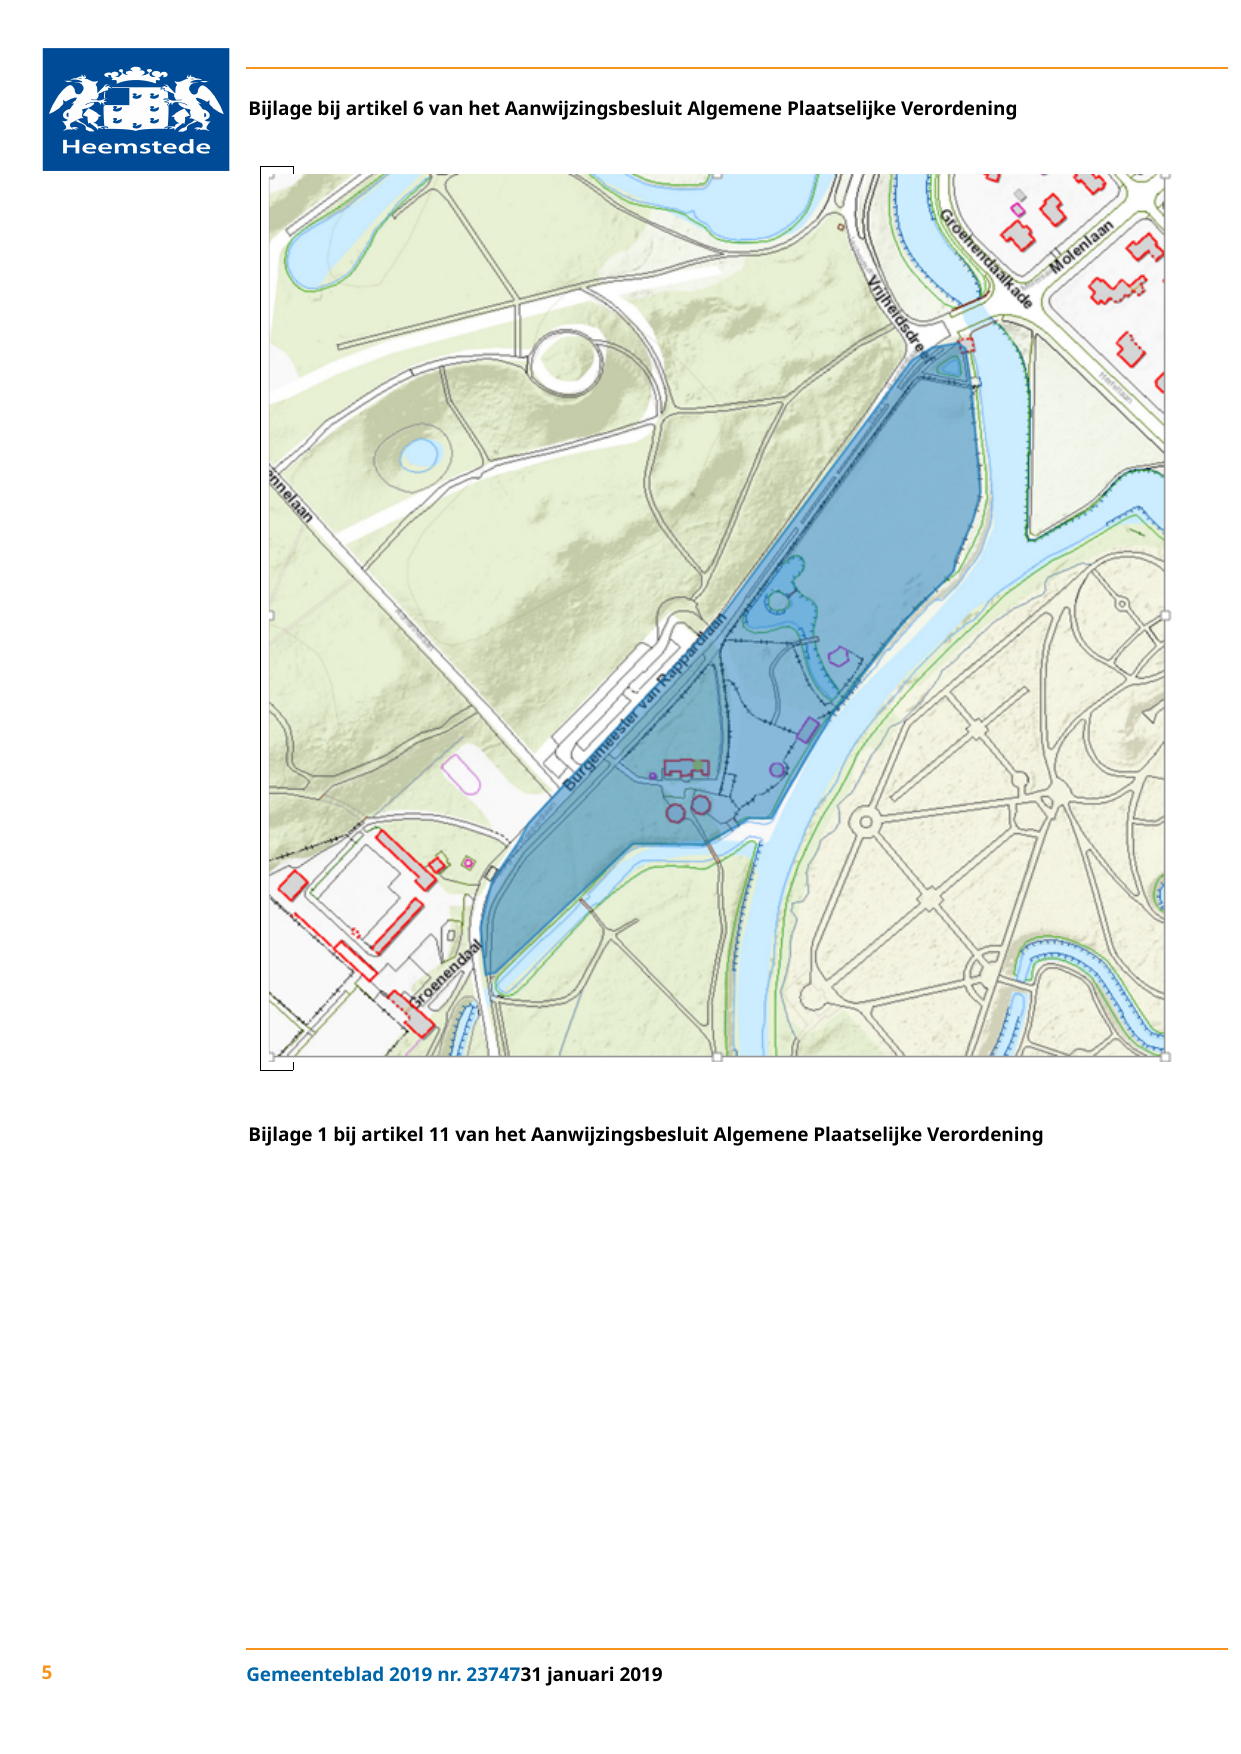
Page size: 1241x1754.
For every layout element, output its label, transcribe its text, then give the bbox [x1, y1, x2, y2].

picture [268, 174, 1173, 1062]
picture [41, 47, 231, 172]
text Bijlage 1 bij artikel 11 van het Aanwijzingsbesluit Algemene Plaatselijke Verordening [248, 1121, 1152, 1147]
text Bijlage bij artikel 6 van het Aanwijzingsbesluit Algemene Plaatselijke Verordening [248, 95, 1152, 121]
